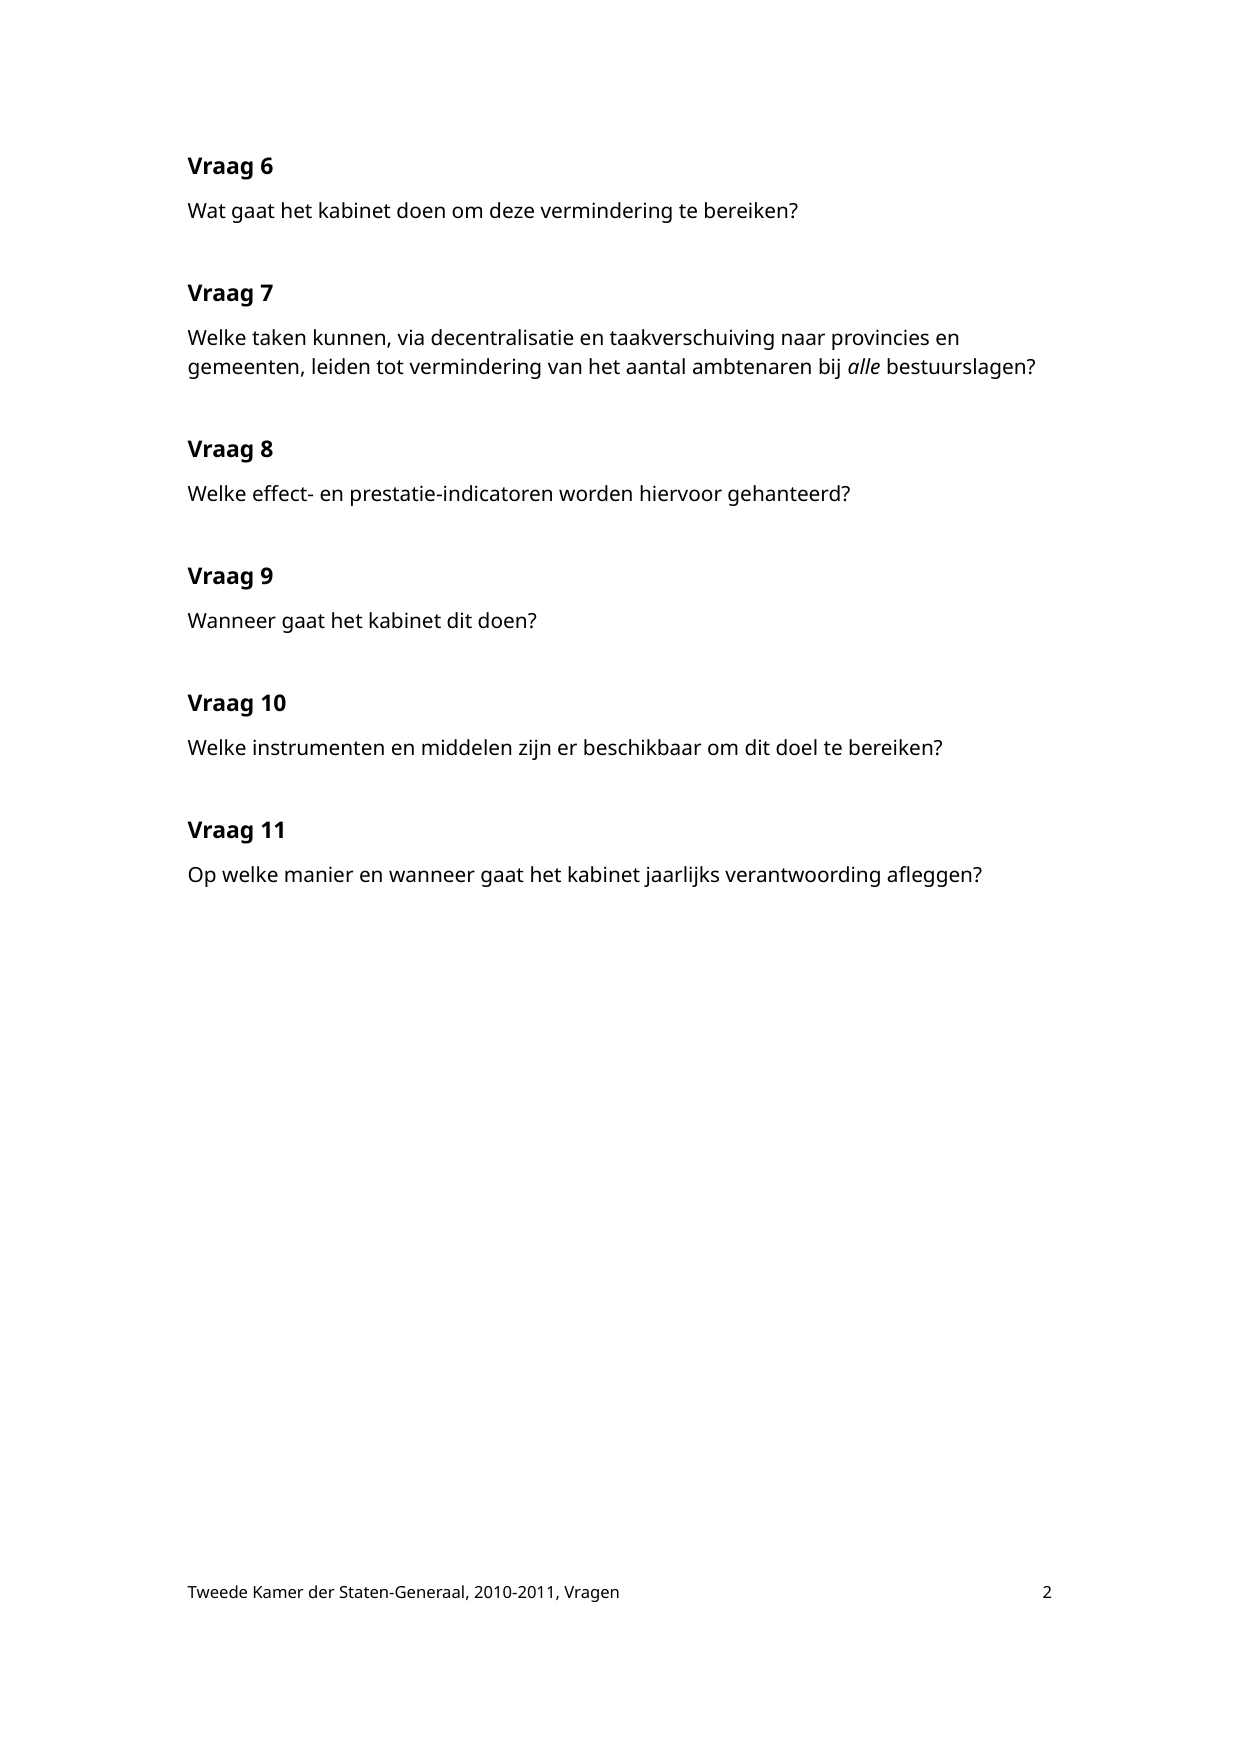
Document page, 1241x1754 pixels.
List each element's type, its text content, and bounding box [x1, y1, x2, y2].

text Op welke manier en wanneer gaat het kabinet jaarlijks verantwoording afleggen? [187, 861, 1053, 889]
subtitle Vraag 7 [187, 277, 1053, 308]
text Welke instrumenten en middelen zijn er beschikbaar om dit doel te bereiken? [187, 733, 1053, 762]
subtitle Vraag 6 [187, 150, 1053, 181]
text Welke effect- en prestatie-indicatoren worden hiervoor gehanteerd? [187, 479, 1053, 507]
text Wanneer gaat het kabinet dit doen? [187, 606, 1053, 635]
text Welke taken kunnen, via decentralisatie en taakverschuiving naar provincies en gemeenten, leiden tot vermindering van het aantal ambtenaren bij alle bestuurslagen? [187, 323, 1053, 380]
text Wat gaat het kabinet doen om deze vermindering te bereiken? [187, 196, 1053, 225]
subtitle Vraag 11 [187, 814, 1053, 846]
subtitle Vraag 9 [187, 560, 1053, 591]
subtitle Vraag 10 [187, 687, 1053, 718]
subtitle Vraag 8 [187, 433, 1053, 464]
